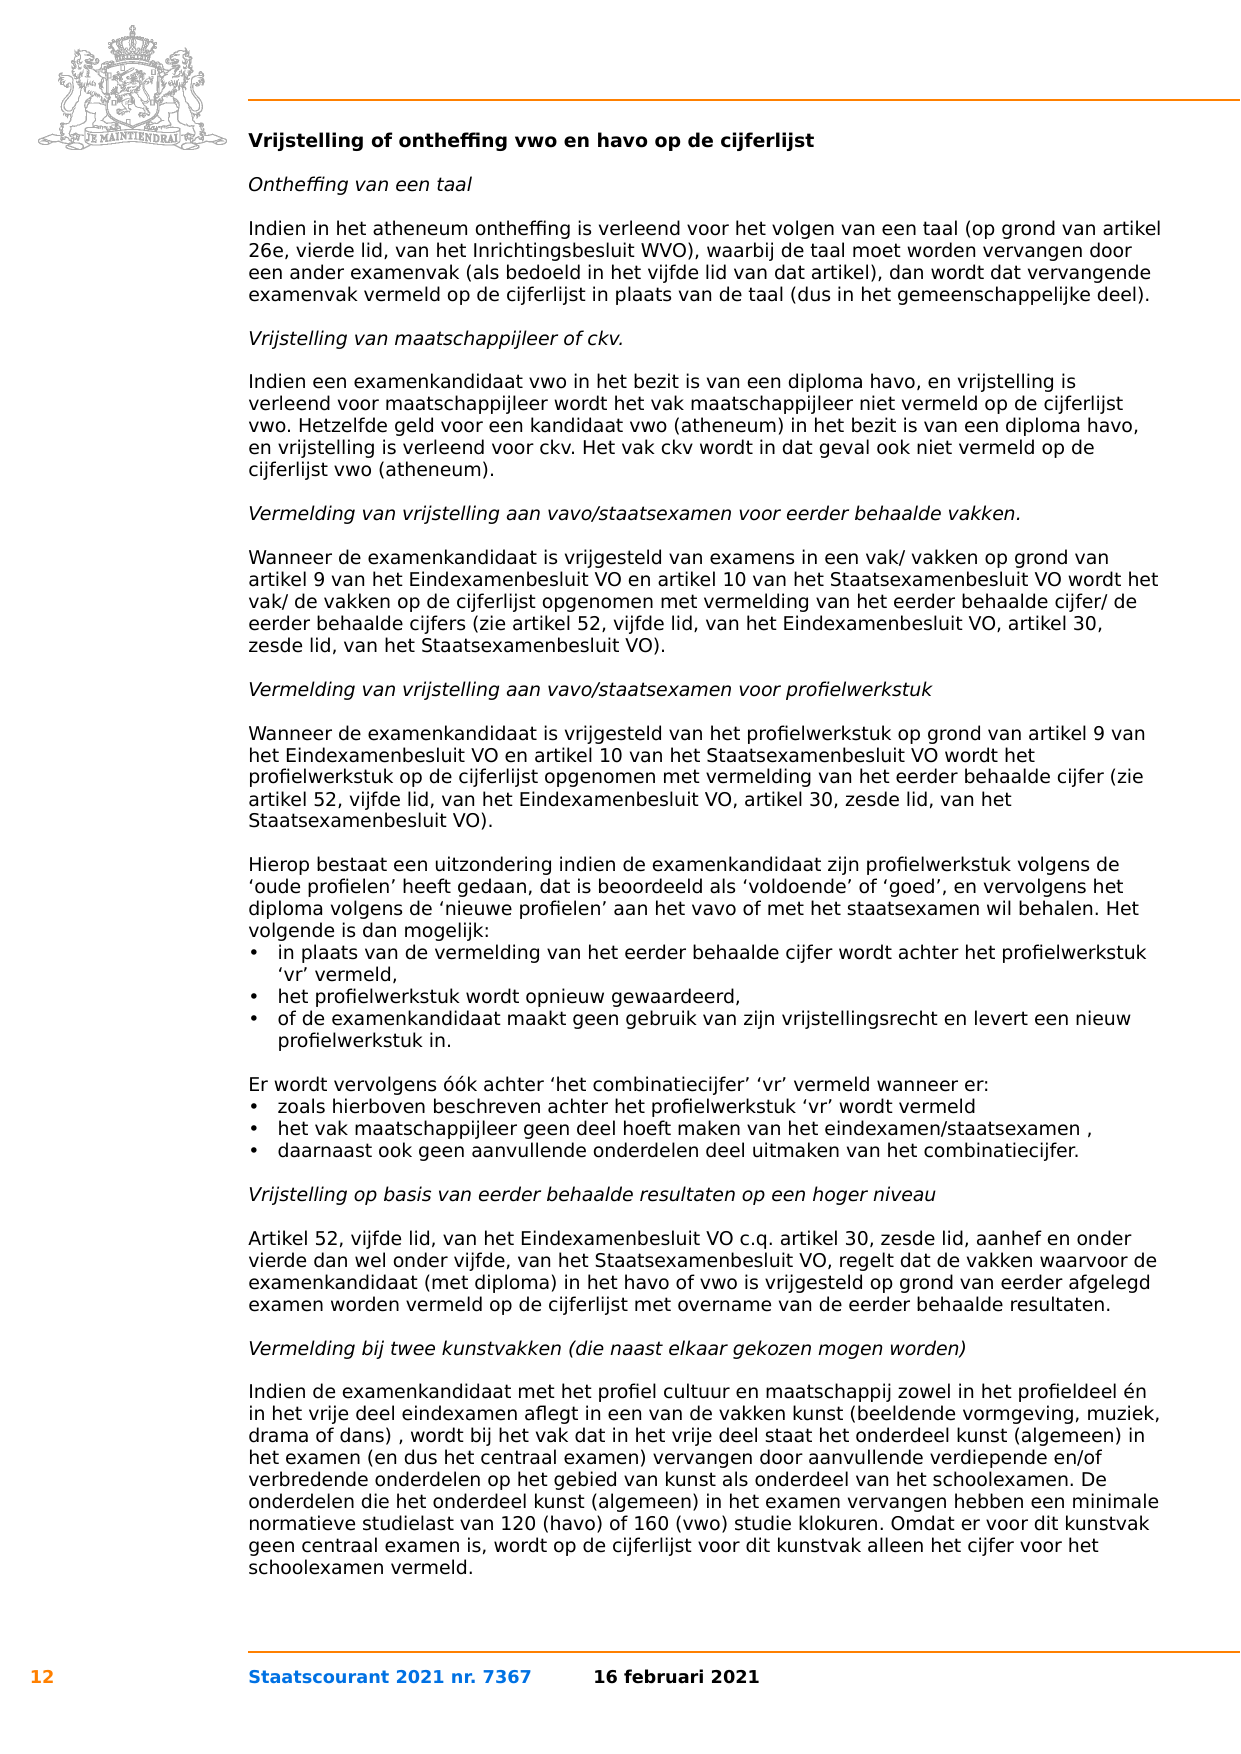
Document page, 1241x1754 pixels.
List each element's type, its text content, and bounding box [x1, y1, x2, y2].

text Artikel 52, vijfde lid, van het Eindexamenbesluit VO c.q. artikel 30, zesde lid, aanhef en onder vierde dan wel onder vijfde, van het Staatsexamenbesluit VO, regelt dat de vakken waarvoor de examenkandidaat (met diploma) in het havo of vwo is vrijgesteld op grond van eerder afgelegd examen worden vermeld op de cijferlijst met overname van de eerder behaalde resultaten. [248, 1228, 1163, 1316]
text • het profielwerkstuk wordt opnieuw gewaardeerd, [248, 986, 1163, 1008]
text Hierop bestaat een uitzondering indien de examenkandidaat zijn profielwerkstuk volgens de ‘oude profielen’ heeft gedaan, dat is beoordeeld als ‘voldoende’ of ‘goed’, en vervolgens het diploma volgens de ‘nieuwe profielen’ aan het vavo of met het staatsexamen wil behalen. Het volgende is dan mogelijk: [248, 854, 1163, 942]
subtitle Vermelding bij twee kunstvakken (die naast elkaar gekozen mogen worden) [248, 1337, 1163, 1359]
subtitle Vermelding van vrijstelling aan vavo/staatsexamen voor eerder behaalde vakken. [248, 503, 1163, 525]
subtitle Vermelding van vrijstelling aan vavo/staatsexamen voor profielwerkstuk [248, 679, 1163, 701]
subtitle Ontheffing van een taal [248, 174, 1163, 196]
subtitle Vrijstelling van maatschappijleer of ckv. [248, 327, 1163, 349]
subtitle Vrijstelling op basis van eerder behaalde resultaten op een hoger niveau [248, 1184, 1163, 1206]
text • daarnaast ook geen aanvullende onderdelen deel uitmaken van het combinatiecijfer. [248, 1140, 1163, 1162]
text Indien in het atheneum ontheffing is verleend voor het volgen van een taal (op grond van artikel 26e, vierde lid, van het Inrichtingsbesluit WVO), waarbij de taal moet worden vervangen door een ander examenvak (als bedoeld in het vijfde lid van dat artikel), dan wordt dat vervangende examenvak vermeld op de cijferlijst in plaats van de taal (dus in het gemeenschappelijke deel). [248, 218, 1163, 306]
subtitle Vrijstelling of ontheffing vwo en havo op de cijferlijst [248, 130, 1163, 152]
text Wanneer de examenkandidaat is vrijgesteld van het profielwerkstuk op grond van artikel 9 van het Eindexamenbesluit VO en artikel 10 van het Staatsexamenbesluit VO wordt het profielwerkstuk op de cijferlijst opgenomen met vermelding van het eerder behaalde cijfer (zie artikel 52, vijfde lid, van het Eindexamenbesluit VO, artikel 30, zesde lid, van het Staatsexamenbesluit VO). [248, 722, 1163, 832]
text • het vak maatschappijleer geen deel hoeft maken van het eindexamen/staatsexamen , [248, 1118, 1163, 1140]
text • in plaats van de vermelding van het eerder behaalde cijfer wordt achter het profielwerkstuk ‘vr’ vermeld, [248, 942, 1163, 986]
text Wanneer de examenkandidaat is vrijgesteld van examens in een vak/ vakken op grond van artikel 9 van het Eindexamenbesluit VO en artikel 10 van het Staatsexamenbesluit VO wordt het vak/ de vakken op de cijferlijst opgenomen met vermelding van het eerder behaalde cijfer/ de eerder behaalde cijfers (zie artikel 52, vijfde lid, van het Eindexamenbesluit VO, artikel 30, zesde lid, van het Staatsexamenbesluit VO). [248, 547, 1163, 657]
picture [38, 25, 227, 150]
text Indien de examenkandidaat met het profiel cultuur en maatschappij zowel in het profieldeel én in het vrije deel eindexamen aflegt in een van de vakken kunst (beeldende vormgeving, muziek, drama of dans) , wordt bij het vak dat in het vrije deel staat het onderdeel kunst (algemeen) in het examen (en dus het centraal examen) vervangen door aanvullende verdiepende en/of verbredende onderdelen op het gebied van kunst als onderdeel van het schoolexamen. De onderdelen die het onderdeel kunst (algemeen) in het examen vervangen hebben een minimale normatieve studielast van 120 (havo) of 160 (vwo) studie klokuren. Omdat er voor dit kunstvak geen centraal examen is, wordt op de cijferlijst voor dit kunstvak alleen het cijfer voor het schoolexamen vermeld. [248, 1381, 1163, 1579]
text • zoals hierboven beschreven achter het profielwerkstuk ‘vr’ wordt vermeld [248, 1096, 1163, 1118]
text Indien een examenkandidaat vwo in het bezit is van een diploma havo, en vrijstelling is verleend voor maatschappijleer wordt het vak maatschappijleer niet vermeld op de cijferlijst vwo. Hetzelfde geld voor een kandidaat vwo (atheneum) in het bezit is van een diploma havo, en vrijstelling is verleend voor ckv. Het vak ckv wordt in dat geval ook niet vermeld op de cijferlijst vwo (atheneum). [248, 371, 1163, 481]
text Er wordt vervolgens óók achter ‘het combinatiecijfer’ ‘vr’ vermeld wanneer er: [248, 1074, 1163, 1096]
text • of de examenkandidaat maakt geen gebruik van zijn vrijstellingsrecht en levert een nieuw profielwerkstuk in. [248, 1008, 1163, 1052]
